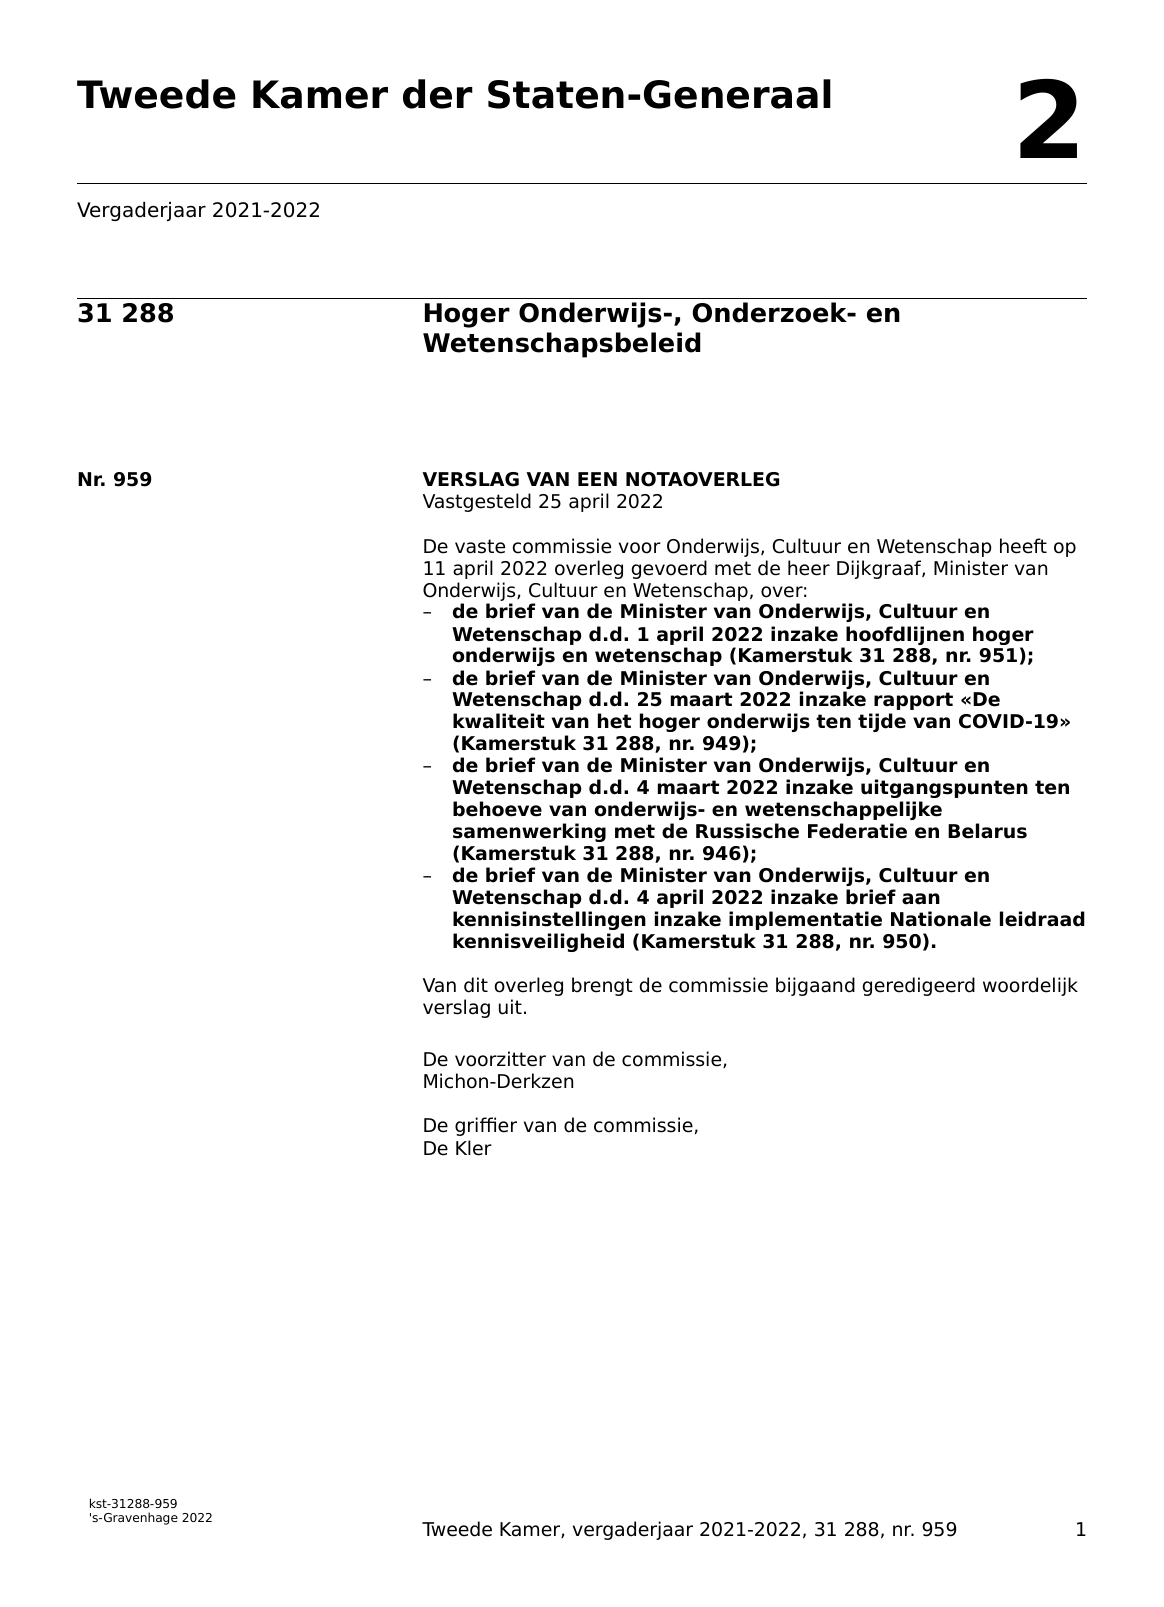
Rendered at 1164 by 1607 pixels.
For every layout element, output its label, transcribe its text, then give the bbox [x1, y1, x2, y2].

text De vaste commissie voor Onderwijs, Cultuur en Wetenschap heeft op 11 april 2022 overleg gevoerd met de heer Dijkgraaf, Minister van Onderwijs, Cultuur en Wetenschap, over: [422, 536, 1087, 601]
table_header Tweede Kamer der Staten-Generaal [77, 59, 886, 183]
text Van dit overleg brengt de commissie bijgaand geredigeerd woordelijk verslag uit. [422, 975, 1087, 1019]
text De griffier van de commissie, De Kler [422, 1115, 1087, 1159]
text – de brief van de Minister van Onderwijs, Cultuur en Wetenschap d.d. 4 maart 2022 inzake uitgangspunten ten behoeve van onderwijs- en wetenschappelijke samenwerking met de Russische Federatie en Belarus (Kamerstuk 31 288, nr. 946); [422, 755, 1087, 865]
text De voorzitter van de commissie, Michon-Derkzen [422, 1049, 1087, 1093]
text 's-Gravenhage 2022 [88, 1511, 323, 1525]
text – de brief van de Minister van Onderwijs, Cultuur en Wetenschap d.d. 25 maart 2022 inzake rapport «De kwaliteit van het hoger onderwijs ten tijde van COVID-19» (Kamerstuk 31 288, nr. 949); [422, 667, 1087, 755]
text kst-31288-959 [88, 1497, 323, 1511]
text Vastgesteld 25 april 2022 [422, 491, 1087, 513]
table_header 2 [886, 59, 1087, 183]
table_cell Vergaderjaar 2021-2022 [77, 184, 1087, 298]
subtitle 31 288 Hoger Onderwijs-, Onderzoek- en Wetenschapsbeleid [77, 299, 1087, 358]
text – de brief van de Minister van Onderwijs, Cultuur en Wetenschap d.d. 1 april 2022 inzake hoofdlijnen hoger onderwijs en wetenschap (Kamerstuk 31 288, nr. 951); [422, 601, 1087, 667]
text – de brief van de Minister van Onderwijs, Cultuur en Wetenschap d.d. 4 april 2022 inzake brief aan kennisinstellingen inzake implementatie Nationale leidraad kennisveiligheid (Kamerstuk 31 288, nr. 950). [422, 865, 1087, 953]
subtitle Nr. 959 VERSLAG VAN EEN NOTAOVERLEG [77, 469, 1087, 491]
